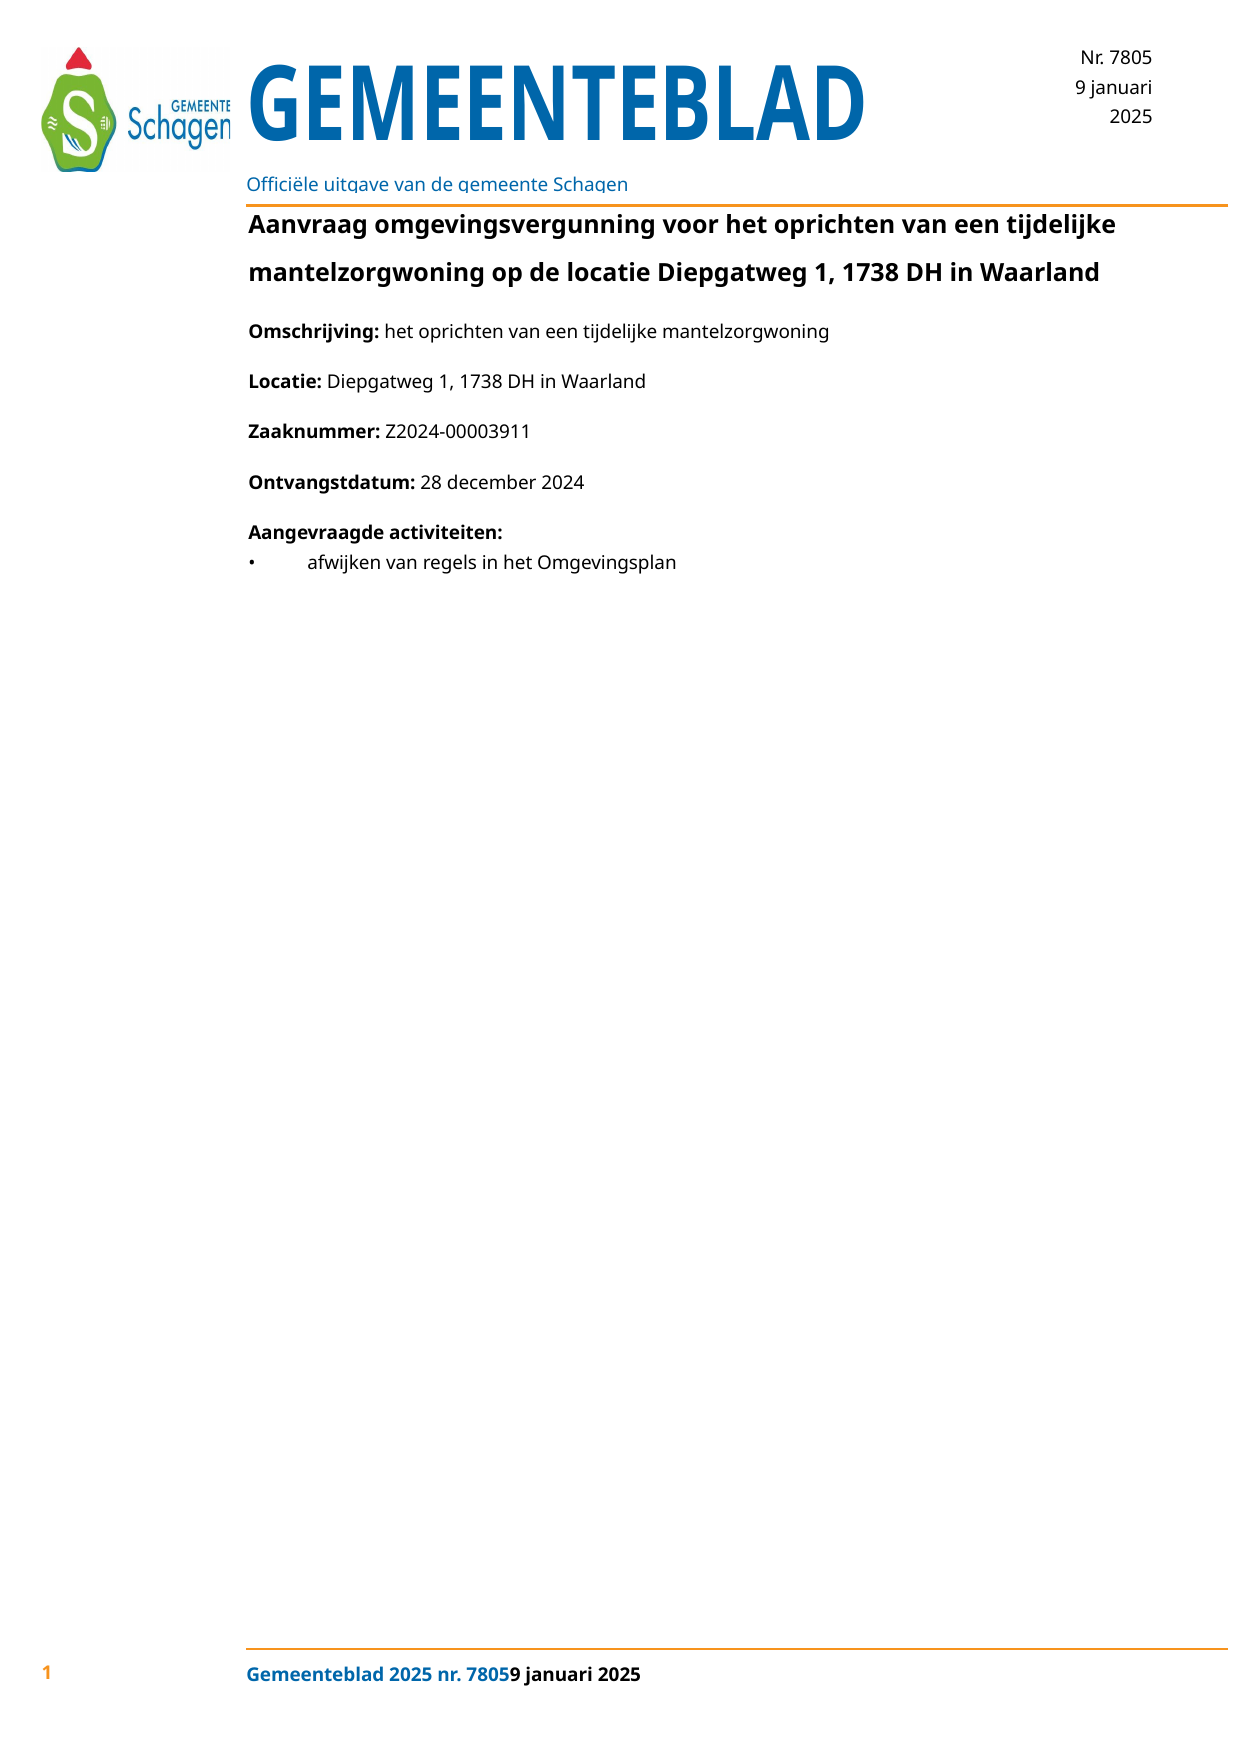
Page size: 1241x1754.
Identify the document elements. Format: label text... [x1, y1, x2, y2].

text Ontvangstdatum: 28 december 2024 [248, 469, 1152, 495]
text Aangevraagde activiteiten: [248, 519, 1152, 545]
picture [41, 47, 231, 172]
text Omschrijving: het oprichten van een tijdelijke mantelzorgwoning [248, 318, 1152, 344]
list afwijken van regels in het Omgevingsplan [248, 549, 1152, 575]
text Locatie: Diepgatweg 1, 1738 DH in Waarland [248, 368, 1152, 394]
text Aanvraag omgevingsvergunning voor het oprichten van een tijdelijke mantelzorgwoning op de locatie Diepgatweg 1, 1738 DH in Waarland [248, 207, 1152, 288]
text Zaaknummer: Z2024-00003911 [248, 419, 1152, 444]
